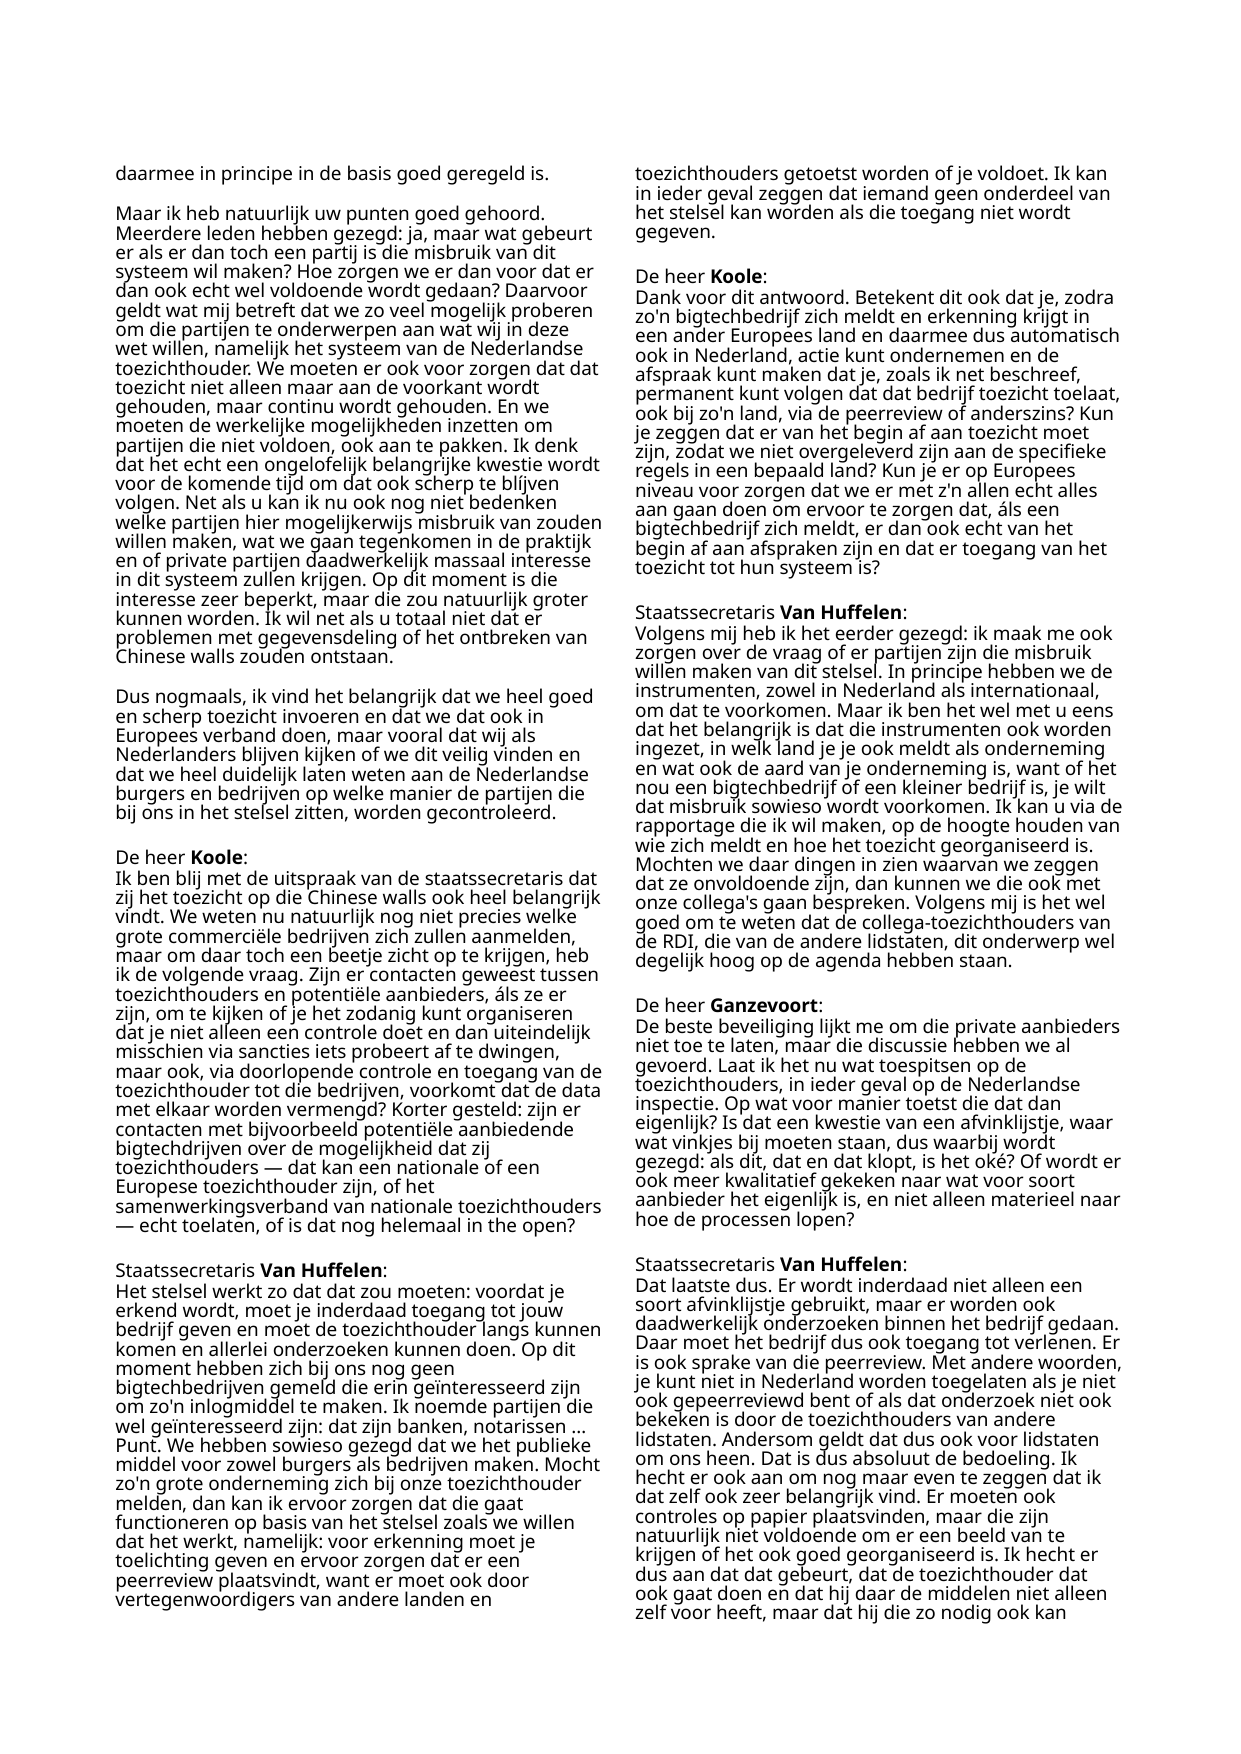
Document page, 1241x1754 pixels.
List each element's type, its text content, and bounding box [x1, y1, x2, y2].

text toezichthouders getoetst worden of je voldoet. Ik kan in ieder geval zeggen dat iemand geen onderdeel van het stelsel kan worden als die toegang niet wordt gegeven. [635, 165, 1125, 242]
text Staatssecretaris Van Huffelen: [635, 1251, 1125, 1277]
text Dus nogmaals, ik vind het belangrijk dat we heel goed en scherp toezicht invoeren en dat we dat ook in Europees verband doen, maar vooral dat wij als Nederlanders blijven kijken of we dit veilig vinden en dat we heel duidelijk laten weten aan de Nederlandse burgers en bedrijven op welke manier de partijen die bij ons in het stelsel zitten, worden gecontroleerd. [115, 688, 605, 823]
text Dank voor dit antwoord. Betekent dit ook dat je, zodra zo'n bigtechbedrijf zich meldt en erkenning krijgt in een ander Europees land en daarmee dus automatisch ook in Nederland, actie kunt ondernemen en de afspraak kunt maken dat je, zoals ik net beschreef, permanent kunt volgen dat dat bedrijf toezicht toelaat, ook bij zo'n land, via de peerreview of anderszins? Kun je zeggen dat er van het begin af aan toezicht moet zijn, zodat we niet overgeleverd zijn aan de specifieke regels in een bepaald land? Kun je er op Europees niveau voor zorgen dat we er met z'n allen echt alles aan gaan doen om ervoor te zorgen dat, áls een bigtechbedrijf zich meldt, er dan ook echt van het begin af aan afspraken zijn en dat er toegang van het toezicht tot hun systeem is? [635, 289, 1125, 578]
text Het stelsel werkt zo dat dat zou moeten: voordat je erkend wordt, moet je inderdaad toegang tot jouw bedrijf geven en moet de toezichthouder langs kunnen komen en allerlei onderzoeken kunnen doen. Op dit moment hebben zich bij ons nog geen bigtechbedrijven gemeld die erin geïnteresseerd zijn om zo'n inlogmiddel te maken. Ik noemde partijen die wel geïnteresseerd zijn: dat zijn banken, notarissen … Punt. We hebben sowieso gezegd dat we het publieke middel voor zowel burgers als bedrijven maken. Mocht zo'n grote onderneming zich bij onze toezichthouder melden, dan kan ik ervoor zorgen dat die gaat functioneren op basis van het stelsel zoals we willen dat het werkt, namelijk: voor erkenning moet je toelichting geven en ervoor zorgen dat er een peerreview plaatsvindt, want er moet ook door vertegenwoordigers van andere landen en [115, 1283, 605, 1610]
text De heer Koole: [635, 263, 1125, 289]
text De beste beveiliging lijkt me om die private aanbieders niet toe te laten, maar die discussie hebben we al gevoerd. Laat ik het nu wat toespitsen op de toezichthouders, in ieder geval op de Nederlandse inspectie. Op wat voor manier toetst die dat dan eigenlijk? Is dat een kwestie van een afvinklijstje, waar wat vinkjes bij moeten staan, dus waarbij wordt gezegd: als dit, dat en dat klopt, is het oké? Of wordt er ook meer kwalitatief gekeken naar wat voor soort aanbieder het eigenlijk is, en niet alleen materieel naar hoe de processen lopen? [635, 1018, 1125, 1230]
text De heer Koole: [115, 844, 605, 870]
text Volgens mij heb ik het eerder gezegd: ik maak me ook zorgen over de vraag of er partijen zijn die misbruik willen maken van dit stelsel. In principe hebben we de instrumenten, zowel in Nederland als internationaal, om dat te voorkomen. Maar ik ben het wel met u eens dat het belangrijk is dat die instrumenten ook worden ingezet, in welk land je je ook meldt als onderneming en wat ook de aard van je onderneming is, want of het nou een bigtechbedrijf of een kleiner bedrijf is, je wilt dat misbruik sowieso wordt voorkomen. Ik kan u via de rapportage die ik wil maken, op de hoogte houden van wie zich meldt en hoe het toezicht georganiseerd is. Mochten we daar dingen in zien waarvan we zeggen dat ze onvoldoende zijn, dan kunnen we die ook met onze collega's gaan bespreken. Volgens mij is het wel goed om te weten dat de collega-toezichthouders van de RDI, die van de andere lidstaten, dit onderwerp wel degelijk hoog op de agenda hebben staan. [635, 624, 1125, 971]
text Maar ik heb natuurlijk uw punten goed gehoord. Meerdere leden hebben gezegd: ja, maar wat gebeurt er als er dan toch een partij is die misbruik van dit systeem wil maken? Hoe zorgen we er dan voor dat er dan ook echt wel voldoende wordt gedaan? Daarvoor geldt wat mij betreft dat we zo veel mogelijk proberen om die partijen te onderwerpen aan wat wij in deze wet willen, namelijk het systeem van de Nederlandse toezichthouder. We moeten er ook voor zorgen dat dat toezicht niet alleen maar aan de voorkant wordt gehouden, maar continu wordt gehouden. En we moeten de werkelijke mogelijkheden inzetten om partijen die niet voldoen, ook aan te pakken. Ik denk dat het echt een ongelofelijk belangrijke kwestie wordt voor de komende tijd om dat ook scherp te blíjven volgen. Net als u kan ik nu ook nog niet bedenken welke partijen hier mogelijkerwijs misbruik van zouden willen maken, wat we gaan tegenkomen in de praktijk en of private partijen daadwerkelijk massaal interesse in dit systeem zullen krijgen. Op dit moment is die interesse zeer beperkt, maar die zou natuurlijk groter kunnen worden. Ik wil net als u totaal niet dat er problemen met gegevensdeling of het ontbreken van Chinese walls zouden ontstaan. [115, 205, 605, 668]
text De heer Ganzevoort: [635, 992, 1125, 1018]
text Dat laatste dus. Er wordt inderdaad niet alleen een soort afvinklijstje gebruikt, maar er worden ook daadwerkelijk onderzoeken binnen het bedrijf gedaan. Daar moet het bedrijf dus ook toegang tot verlenen. Er is ook sprake van die peerreview. Met andere woorden, je kunt niet in Nederland worden toegelaten als je niet ook gepeerreviewd bent of als dat onderzoek niet ook bekeken is door de toezichthouders van andere lidstaten. Andersom geldt dat dus ook voor lidstaten om ons heen. Dat is dus absoluut de bedoeling. Ik hecht er ook aan om nog maar even te zeggen dat ik dat zelf ook zeer belangrijk vind. Er moeten ook controles op papier plaatsvinden, maar die zijn natuurlijk niet voldoende om er een beeld van te krijgen of het ook goed georganiseerd is. Ik hecht er dus aan dat dat gebeurt, dat de toezichthouder dat ook gaat doen en dat hij daar de middelen niet alleen zelf voor heeft, maar dat hij die zo nodig ook kan [635, 1277, 1125, 1623]
text Ik ben blij met de uitspraak van de staatssecretaris dat zij het toezicht op die Chinese walls ook heel belangrijk vindt. We weten nu natuurlijk nog niet precies welke grote commerciële bedrijven zich zullen aanmelden, maar om daar toch een beetje zicht op te krijgen, heb ik de volgende vraag. Zijn er contacten geweest tussen toezichthouders en potentiële aanbieders, áls ze er zijn, om te kijken of je het zodanig kunt organiseren dat je niet alleen een controle doet en dan uiteindelijk misschien via sancties iets probeert af te dwingen, maar ook, via doorlopende controle en toegang van de toezichthouder tot die bedrijven, voorkomt dat de data met elkaar worden vermengd? Korter gesteld: zijn er contacten met bijvoorbeeld potentiële aanbiedende bigtechdrijven over de mogelijkheid dat zij toezichthouders — dat kan een nationale of een Europese toezichthouder zijn, of het samenwerkingsverband van nationale toezichthouders — echt toelaten, of is dat nog helemaal in the open? [115, 870, 605, 1236]
text daarmee in principe in de basis goed geregeld is. [115, 165, 605, 184]
text Staatssecretaris Van Huffelen: [635, 599, 1125, 624]
text Staatssecretaris Van Huffelen: [115, 1257, 605, 1283]
